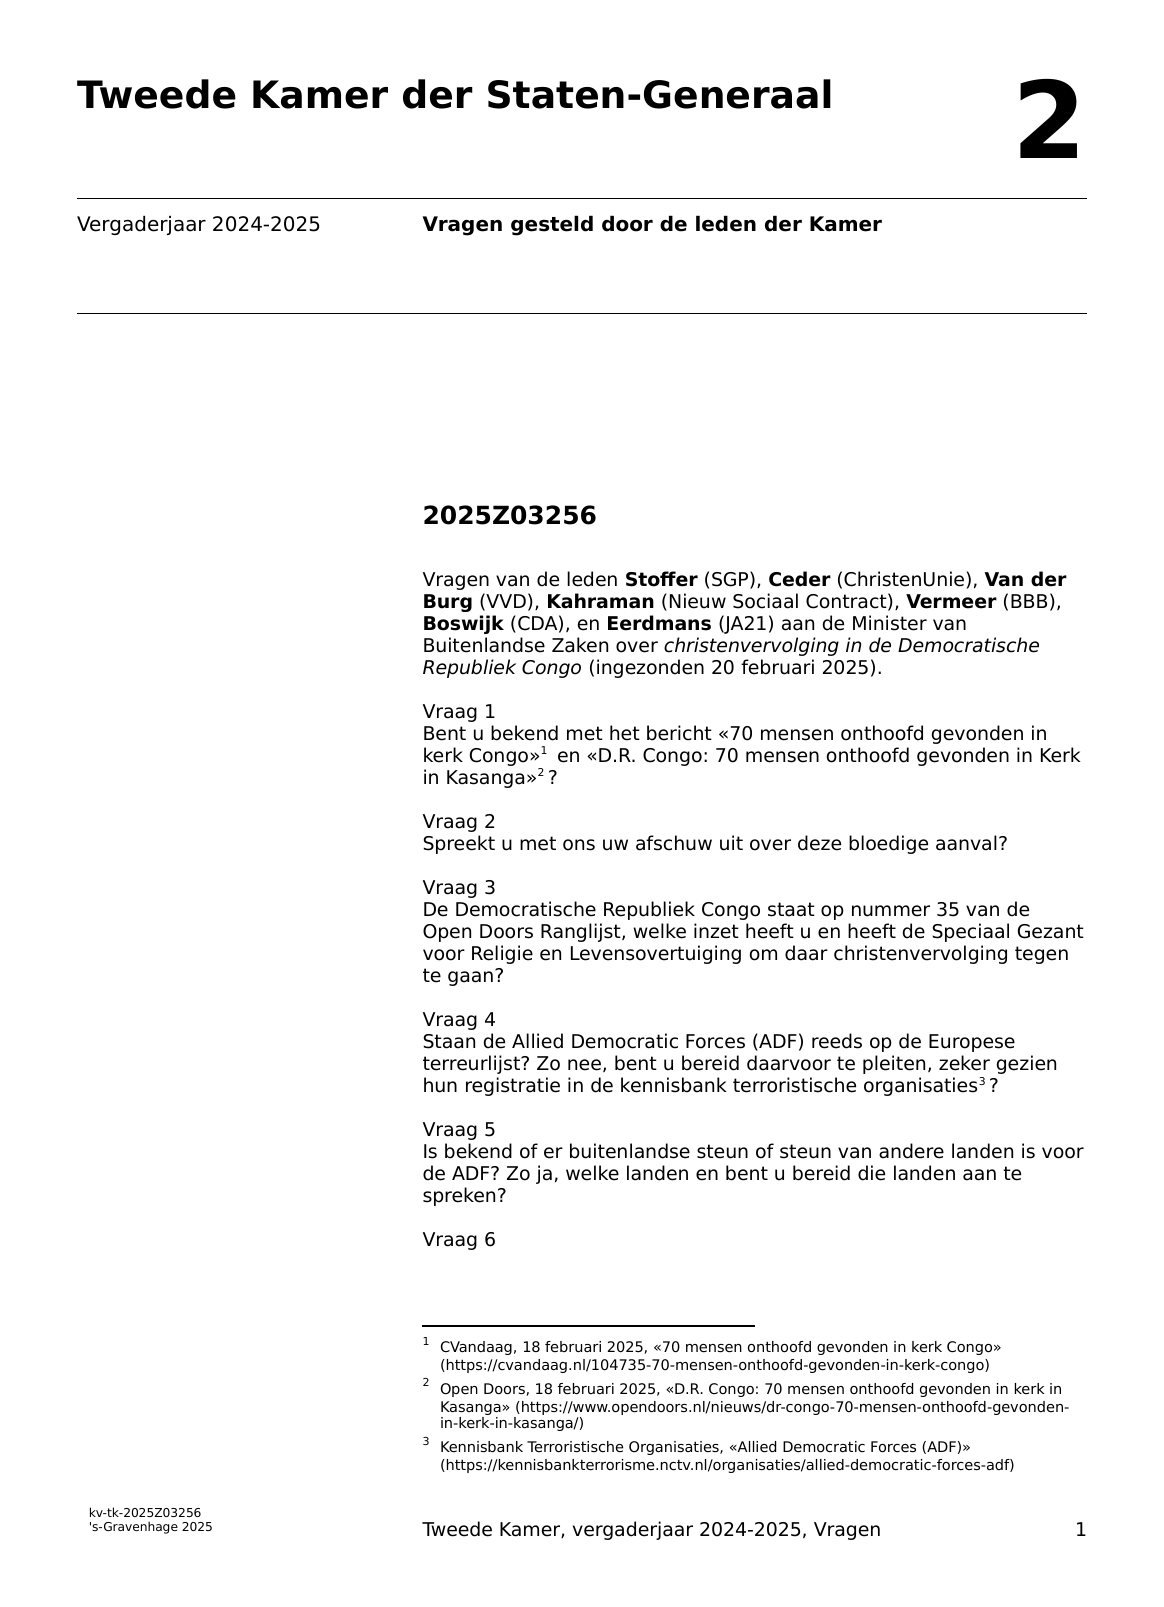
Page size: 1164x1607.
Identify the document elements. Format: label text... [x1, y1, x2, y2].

text Vragen van de leden Stoffer (SGP), Ceder (ChristenUnie), Van der Burg (VVD), Kahraman (Nieuw Sociaal Contract), Vermeer (BBB), Boswijk (CDA), en Eerdmans (JA21) aan de Minister van Buitenlandse Zaken over christenvervolging in de Democratische Republiek Congo (ingezonden 20 februari 2025). [422, 569, 1087, 679]
text Open Doors, 18 februari 2025, «D.R. Congo: 70 mensen onthoofd gevonden in kerk in Kasanga» (https://www.opendoors.nl/nieuws/dr-congo-70-mensen-onthoofd-gevonden-in-kerk-in-kasanga/) [422, 1377, 1087, 1432]
text kv-tk-2025Z03256 [88, 1506, 323, 1520]
text Vraag 6 [422, 1229, 1087, 1251]
text 's-Gravenhage 2025 [88, 1520, 323, 1534]
text De Democratische Republiek Congo staat op nummer 35 van de Open Doors Ranglijst, welke inzet heeft u en heeft de Speciaal Gezant voor Religie en Levensovertuiging om daar christenvervolging tegen te gaan? [422, 899, 1087, 987]
text CVandaag, 18 februari 2025, «70 mensen onthoofd gevonden in kerk Congo» (https://cvandaag.nl/104735-70-mensen-onthoofd-gevonden-in-kerk-congo) [422, 1335, 1087, 1374]
table_cell Vragen gesteld door de leden der Kamer [422, 199, 1087, 313]
text Vraag 2 [422, 811, 1087, 833]
table_header 2 [886, 59, 1087, 198]
table_cell Vergaderjaar 2024-2025 [77, 199, 422, 313]
text Spreekt u met ons uw afschuw uit over deze bloedige aanval? [422, 833, 1087, 855]
text Kennisbank Terroristische Organisaties, «Allied Democratic Forces (ADF)» (https://kennisbankterrorisme.nctv.nl/organisaties/allied-democratic-forces-adf) [422, 1435, 1087, 1474]
text Vraag 4 [422, 1009, 1087, 1031]
text 2025Z03256 [422, 501, 1087, 531]
text Bent u bekend met het bericht «70 mensen onthoofd gevonden in kerk Congo» en «D.R. Congo: 70 mensen onthoofd gevonden in Kerk in Kasanga»? [422, 723, 1087, 789]
table_header Tweede Kamer der Staten-Generaal [77, 59, 886, 198]
text Vraag 5 [422, 1119, 1087, 1141]
text Is bekend of er buitenlandse steun of steun van andere landen is voor de ADF? Zo ja, welke landen en bent u bereid die landen aan te spreken? [422, 1141, 1087, 1207]
text Staan de Allied Democratic Forces (ADF) reeds op de Europese terreurlijst? Zo nee, bent u bereid daarvoor te pleiten, zeker gezien hun registratie in de kennisbank terroristische organisaties? [422, 1031, 1087, 1097]
text Vraag 1 [422, 701, 1087, 723]
text Vraag 3 [422, 877, 1087, 899]
